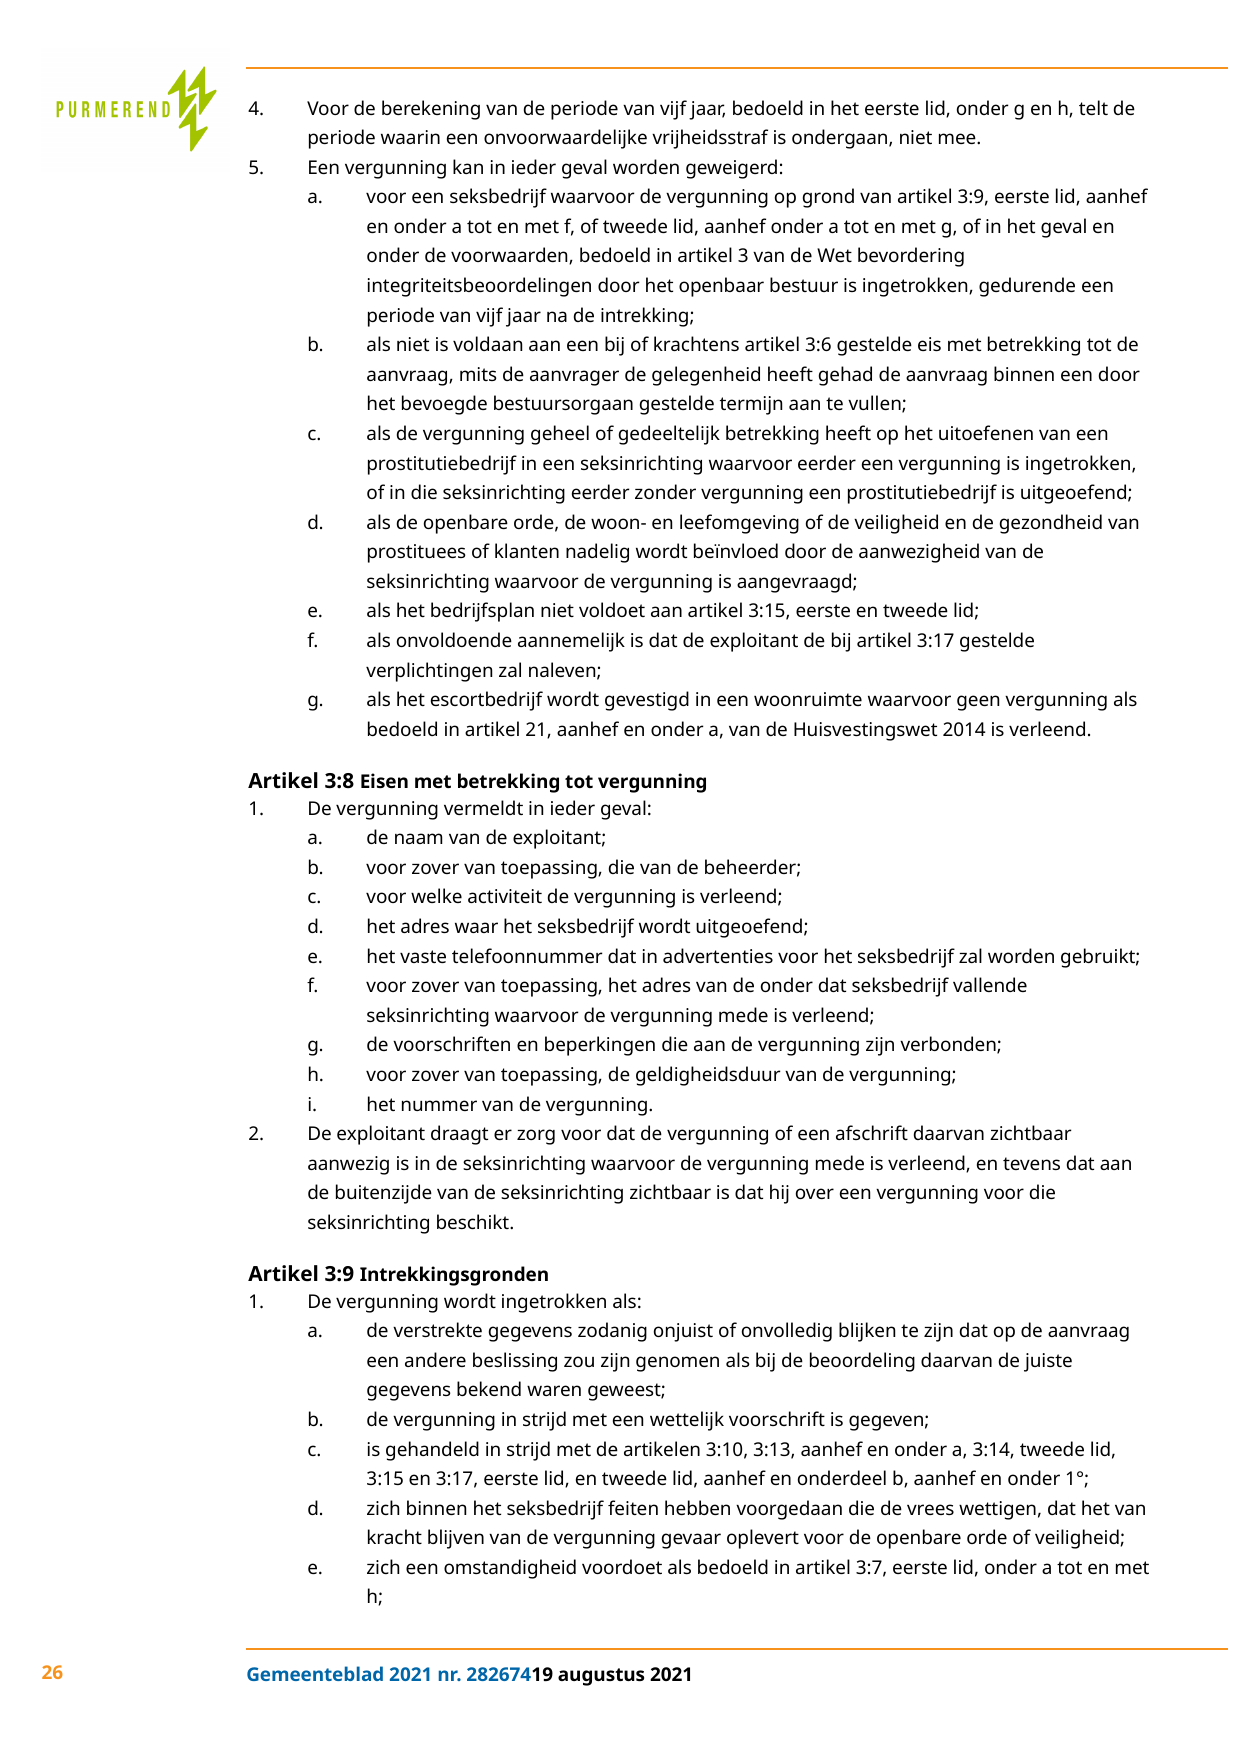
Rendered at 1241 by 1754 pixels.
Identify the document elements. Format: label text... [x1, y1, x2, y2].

list De exploitant draagt er zorg voor dat de vergunning of een afschrift daarvan zichtbaar aanwezig is in de seksinrichting waarvoor de vergunning mede is verleend, en tevens dat aan de buitenzijde van de seksinrichting zichtbaar is dat hij over een vergunning voor die seksinrichting beschikt. [248, 1120, 1152, 1235]
list zich een omstandigheid voordoet als bedoeld in artikel 3:7, eerste lid, onder a tot en met h; [307, 1554, 1152, 1609]
list de voorschriften en beperkingen die aan de vergunning zijn verbonden; [307, 1032, 1152, 1057]
list De vergunning wordt ingetrokken als: [248, 1288, 1152, 1314]
list is gehandeld in strijd met de artikelen 3:10, 3:13, aanhef en onder a, 3:14, tweede lid, 3:15 en 3:17, eerste lid, en tweede lid, aanhef en onderdeel b, aanhef en onder 1°; [307, 1436, 1152, 1491]
list de verstrekte gegevens zodanig onjuist of onvolledig blijken te zijn dat op de aanvraag een andere beslissing zou zijn genomen als bij de beoordeling daarvan de juiste gegevens bekend waren geweest; [307, 1317, 1152, 1402]
list als niet is voldaan aan een bij of krachtens artikel 3:6 gestelde eis met betrekking tot de aanvraag, mits de aanvrager de gelegenheid heeft gehad de aanvraag binnen een door het bevoegde bestuursorgaan gestelde termijn aan te vullen; [307, 331, 1152, 416]
list zich binnen het seksbedrijf feiten hebben voorgedaan die de vrees wettigen, dat het van kracht blijven van de vergunning gevaar oplevert voor de openbare orde of veiligheid; [307, 1495, 1152, 1550]
list als het escortbedrijf wordt gevestigd in een woonruimte waarvoor geen vergunning als bedoeld in artikel 21, aanhef en onder a, van de Huisvestingswet 2014 is verleend. [307, 686, 1152, 742]
list het nummer van de vergunning. [307, 1091, 1152, 1116]
list voor zover van toepassing, die van de beheerder; [307, 854, 1152, 880]
list voor een seksbedrijf waarvoor de vergunning op grond van artikel 3:9, eerste lid, aanhef en onder a tot en met f, of tweede lid, aanhef onder a tot en met g, of in het geval en onder de voorwaarden, bedoeld in artikel 3 van de Wet bevordering integriteitsbeoordelingen door het openbaar bestuur is ingetrokken, gedurende een periode van vijf jaar na de intrekking; [307, 183, 1152, 328]
text Artikel 3:9 Intrekkingsgronden [248, 1259, 1152, 1288]
list Een vergunning kan in ieder geval worden geweigerd: [248, 154, 1152, 180]
list voor welke activiteit de vergunning is verleend; [307, 884, 1152, 909]
list De vergunning vermeldt in ieder geval: [248, 795, 1152, 821]
list de naam van de exploitant; [307, 824, 1152, 850]
list voor zover van toepassing, de geldigheidsduur van de vergunning; [307, 1061, 1152, 1087]
picture [41, 47, 231, 172]
list als de vergunning geheel of gedeeltelijk betrekking heeft op het uitoefenen van een prostitutiebedrijf in een seksinrichting waarvoor eerder een vergunning is ingetrokken, of in die seksinrichting eerder zonder vergunning een prostitutiebedrijf is uitgeoefend; [307, 420, 1152, 505]
list voor zover van toepassing, het adres van de onder dat seksbedrijf vallende seksinrichting waarvoor de vergunning mede is verleend; [307, 972, 1152, 1028]
list als onvoldoende aannemelijk is dat de exploitant de bij artikel 3:17 gestelde verplichtingen zal naleven; [307, 627, 1152, 683]
list de vergunning in strijd met een wettelijk voorschrift is gegeven; [307, 1406, 1152, 1432]
list als het bedrijfsplan niet voldoet aan artikel 3:15, eerste en tweede lid; [307, 598, 1152, 623]
list het vaste telefoonnummer dat in advertenties voor het seksbedrijf zal worden gebruikt; [307, 943, 1152, 968]
list het adres waar het seksbedrijf wordt uitgeoefend; [307, 913, 1152, 939]
list als de openbare orde, de woon- en leefomgeving of de veiligheid en de gezondheid van prostituees of klanten nadelig wordt beïnvloed door de aanwezigheid van de seksinrichting waarvoor de vergunning is aangevraagd; [307, 509, 1152, 594]
list Voor de berekening van de periode van vijf jaar, bedoeld in het eerste lid, onder g en h, telt de periode waarin een onvoorwaardelijke vrijheidsstraf is ondergaan, niet mee. [248, 95, 1152, 150]
text Artikel 3:8 Eisen met betrekking tot vergunning [248, 766, 1152, 795]
